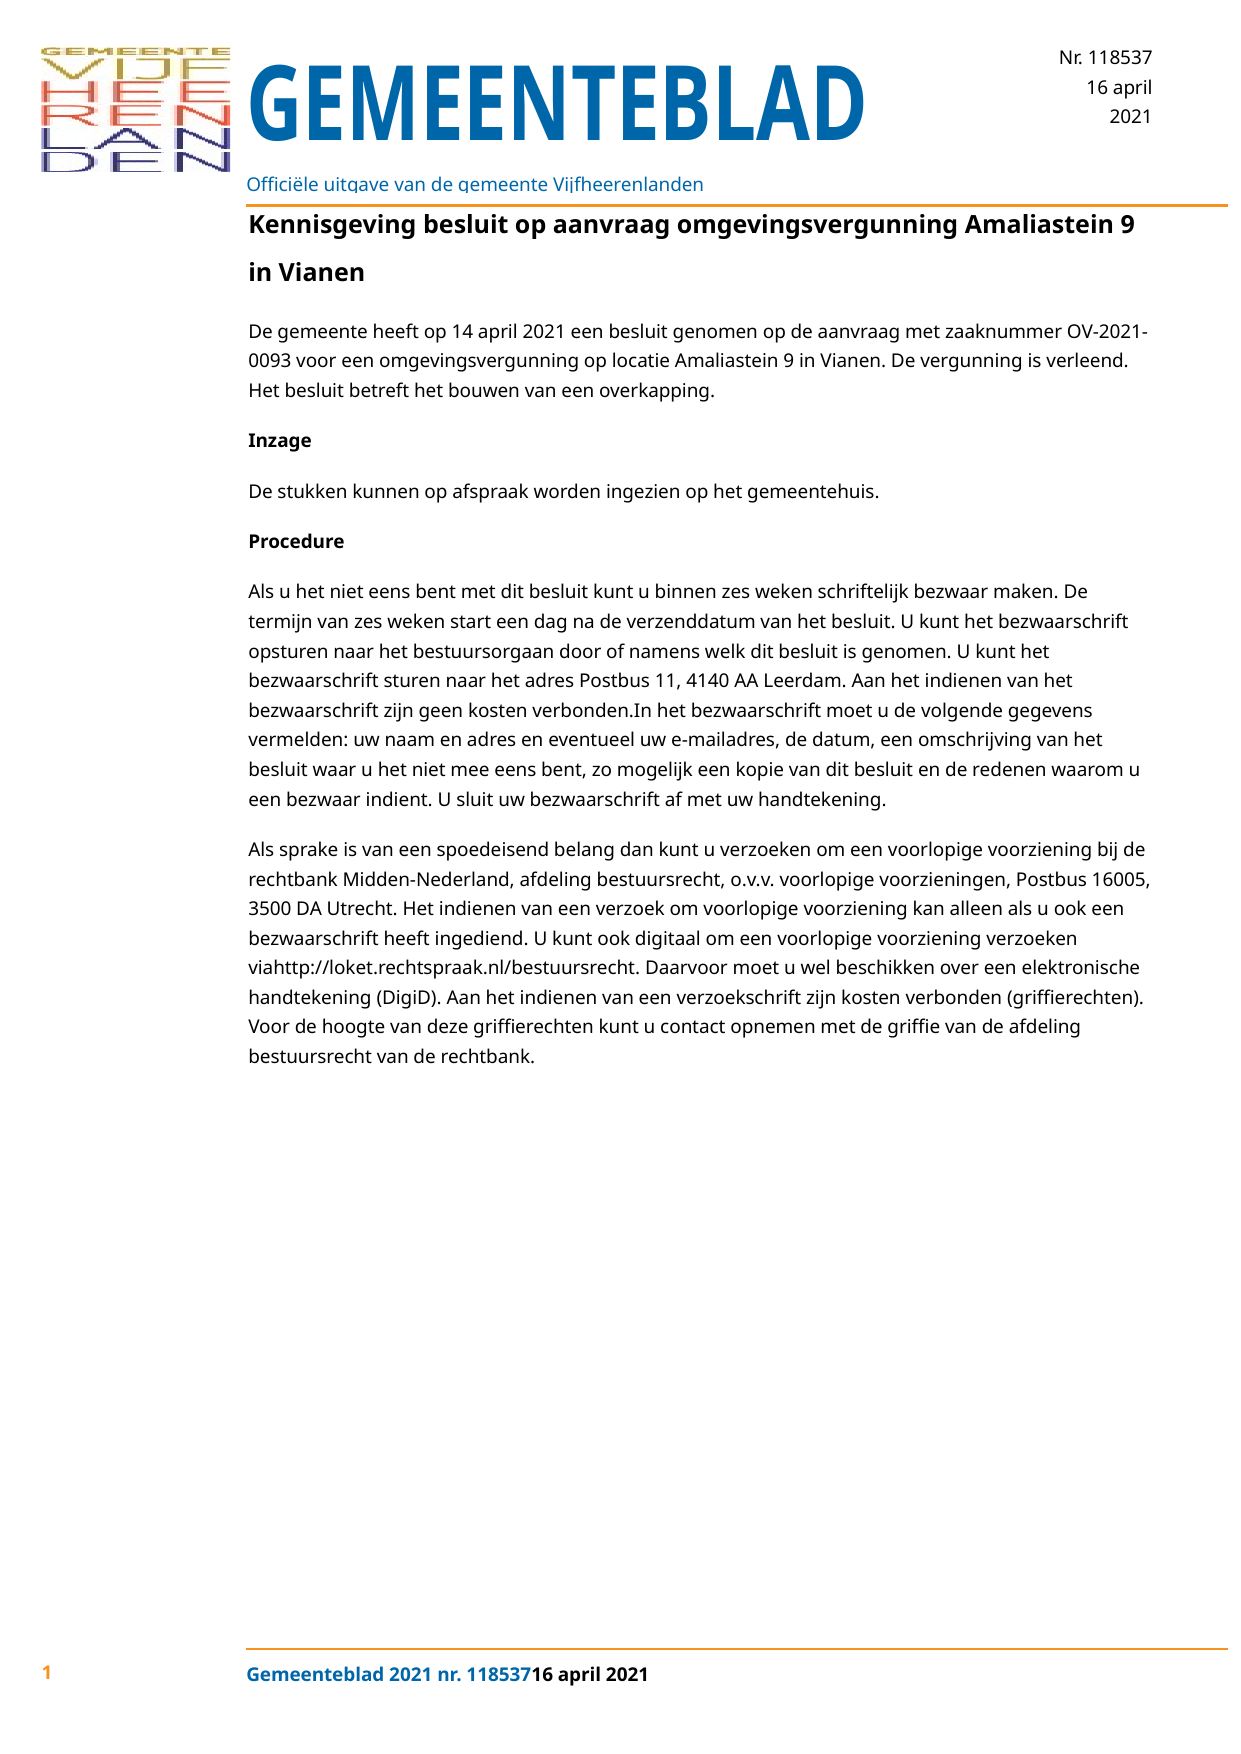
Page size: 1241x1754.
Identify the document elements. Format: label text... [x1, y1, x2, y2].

picture [41, 47, 231, 172]
text Inzage [248, 427, 1152, 453]
text De gemeente heeft op 14 april 2021 een besluit genomen op de aanvraag met zaaknummer OV-2021-0093 voor een omgevingsvergunning op locatie Amaliastein 9 in Vianen. De vergunning is verleend. Het besluit betreft het bouwen van een overkapping. [248, 318, 1152, 403]
text Als u het niet eens bent met dit besluit kunt u binnen zes weken schriftelijk bezwaar maken. De termijn van zes weken start een dag na de verzenddatum van het besluit. U kunt het bezwaarschrift opsturen naar het bestuursorgaan door of namens welk dit besluit is genomen. U kunt het bezwaarschrift sturen naar het adres Postbus 11, 4140 AA Leerdam. Aan het indienen van het bezwaarschrift zijn geen kosten verbonden.In het bezwaarschrift moet u de volgende gegevens vermelden: uw naam en adres en eventueel uw e-mailadres, de datum, een omschrijving van het besluit waar u het niet mee eens bent, zo mogelijk een kopie van dit besluit en de redenen waarom u een bezwaar indient. U sluit uw bezwaarschrift af met uw handtekening. [248, 579, 1152, 812]
text De stukken kunnen op afspraak worden ingezien op het gemeentehuis. [248, 478, 1152, 504]
text Als sprake is van een spoedeisend belang dan kunt u verzoeken om een voorlopige voorziening bij de rechtbank Midden-Nederland, afdeling bestuursrecht, o.v.v. voorlopige voorzieningen, Postbus 16005, 3500 DA Utrecht. Het indienen van een verzoek om voorlopige voorziening kan alleen als u ook een bezwaarschrift heeft ingediend. U kunt ook digitaal om een voorlopige voorziening verzoeken viahttp://loket.rechtspraak.nl/bestuursrecht. Daarvoor moet u wel beschikken over een elektronische handtekening (DigiD). Aan het indienen van een verzoekschrift zijn kosten verbonden (griffierechten). Voor de hoogte van deze griffierechten kunt u contact opnemen met de griffie van de afdeling bestuursrecht van de rechtbank. [248, 836, 1152, 1069]
text Procedure [248, 528, 1152, 554]
text Kennisgeving besluit op aanvraag omgevingsvergunning Amaliastein 9 in Vianen [248, 207, 1152, 288]
